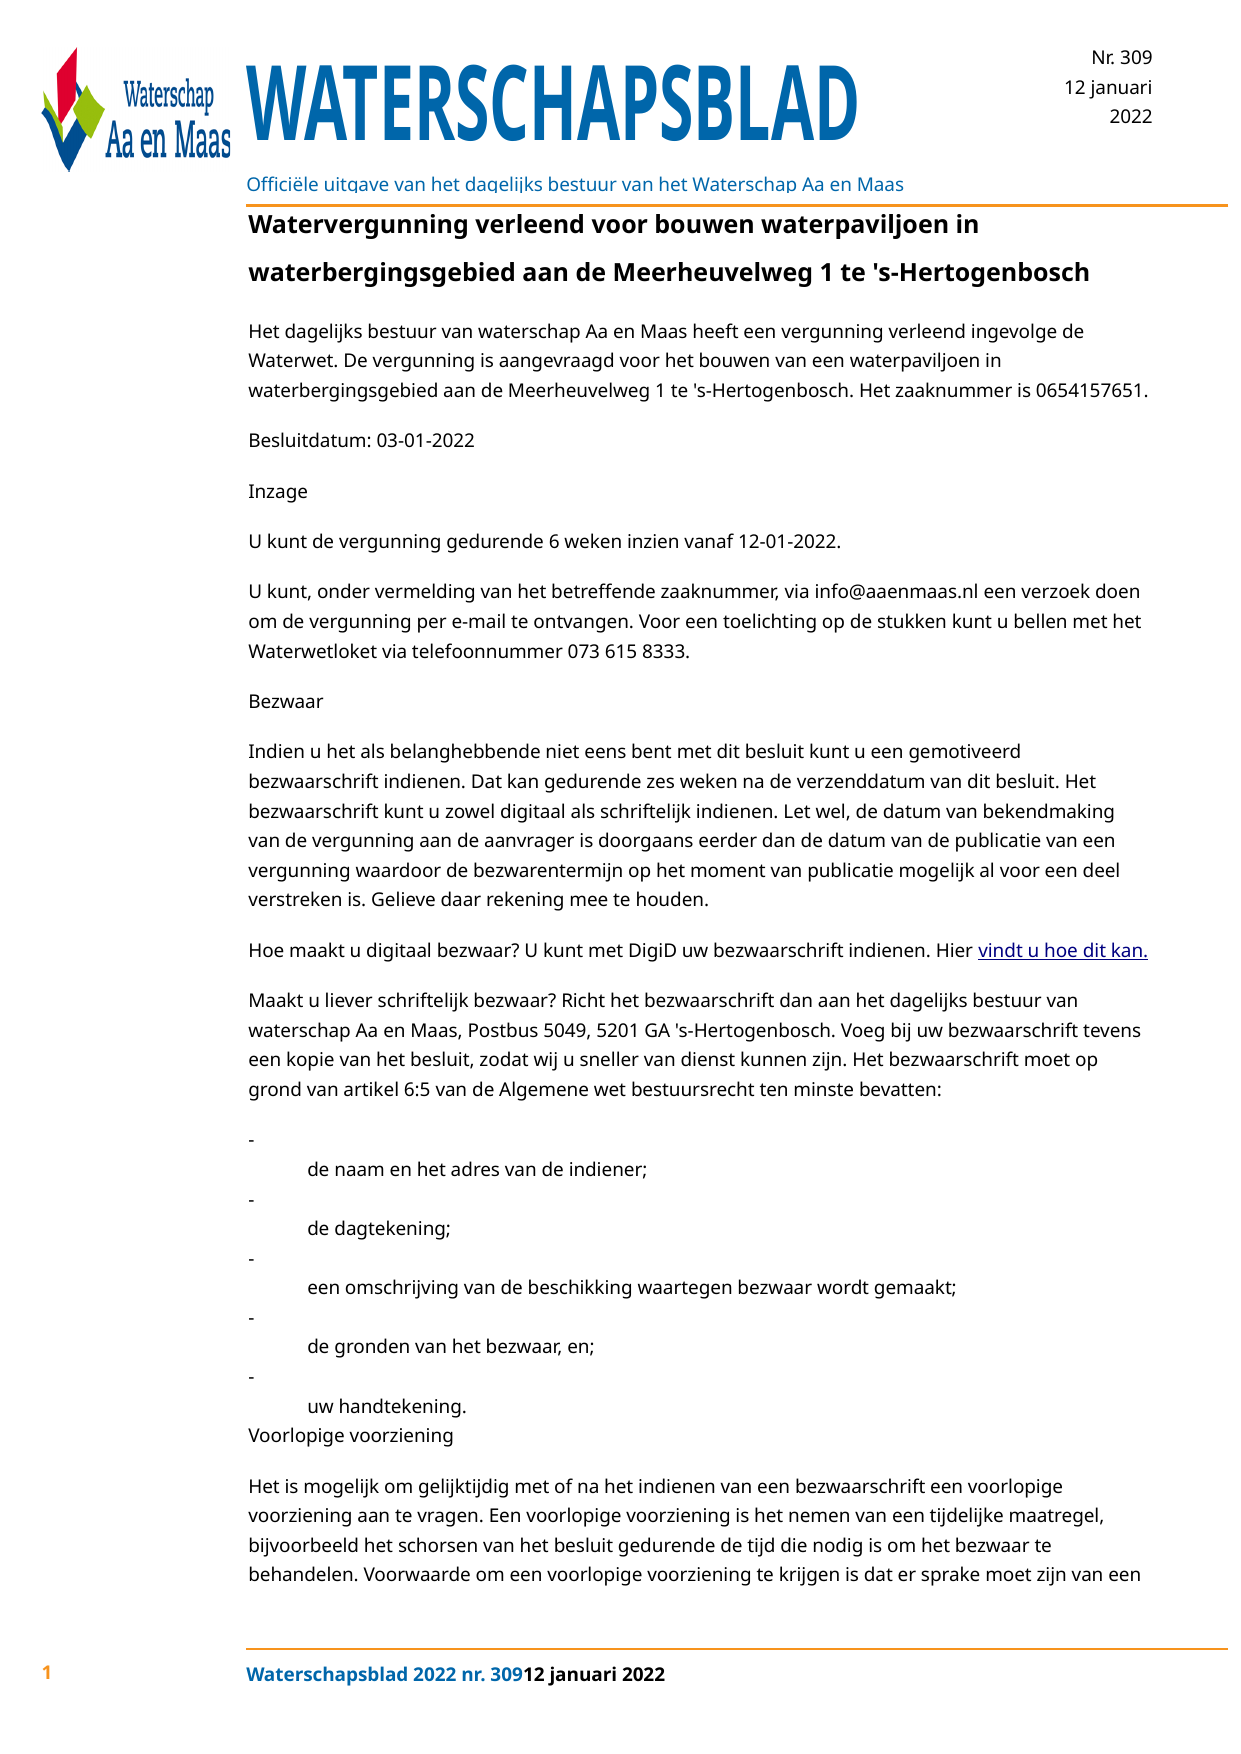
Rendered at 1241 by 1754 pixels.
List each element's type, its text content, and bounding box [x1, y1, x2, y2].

picture [41, 47, 231, 172]
text U kunt, onder vermelding van het betreffende zaaknummer, via info@aaenmaas.nl een verzoek doen om de vergunning per e-mail te ontvangen. Voor een toelichting op de stukken kunt u bellen met het Waterwetloket via telefoonnummer 073 615 8333. [248, 579, 1152, 664]
text Besluitdatum: 03-01-2022 [248, 427, 1152, 453]
text U kunt de vergunning gedurende 6 weken inzien vanaf 12-01-2022. [248, 528, 1152, 554]
list de naam en het adres van de indiener; [248, 1156, 1152, 1182]
text Bezwaar [248, 688, 1152, 714]
list een omschrijving van de beschikking waartegen bezwaar wordt gemaakt; [248, 1274, 1152, 1300]
text Maakt u liever schriftelijk bezwaar? Richt het bezwaarschrift dan aan het dagelijks bestuur van waterschap Aa en Maas, Postbus 5049, 5201 GA 's-Hertogenbosch. Voeg bij uw bezwaarschrift tevens een kopie van het besluit, zodat wij u sneller van dienst kunnen zijn. Het bezwaarschrift moet op grond van artikel 6:5 van de Algemene wet bestuursrecht ten minste bevatten: [248, 987, 1152, 1102]
text Indien u het als belanghebbende niet eens bent met dit besluit kunt u een gemotiveerd bezwaarschrift indienen. Dat kan gedurende zes weken na de verzenddatum van dit besluit. Het bezwaarschrift kunt u zowel digitaal als schriftelijk indienen. Let wel, de datum van bekendmaking van de vergunning aan de aanvrager is doorgaans eerder dan de datum van de publicatie van een vergunning waardoor de bezwarentermijn op het moment van publicatie mogelijk al voor een deel verstreken is. Gelieve daar rekening mee te houden. [248, 739, 1152, 912]
text Inzage [248, 478, 1152, 504]
list de gronden van het bezwaar, en; [248, 1334, 1152, 1359]
text Het is mogelijk om gelijktijdig met of na het indienen van een bezwaarschrift een voorlopige voorziening aan te vragen. Een voorlopige voorziening is het nemen van een tijdelijke maatregel, bijvoorbeeld het schorsen van het besluit gedurende de tijd die nodig is om het bezwaar te behandelen. Voorwaarde om een voorlopige voorziening te krijgen is dat er sprake moet zijn van een [248, 1473, 1152, 1587]
text Het dagelijks bestuur van waterschap Aa en Maas heeft een vergunning verleend ingevolge de Waterwet. De vergunning is aangevraagd voor het bouwen van een waterpaviljoen in waterbergingsgebied aan de Meerheuvelweg 1 te 's-Hertogenbosch. Het zaaknummer is 0654157651. [248, 318, 1152, 403]
list uw handtekening. [248, 1393, 1152, 1419]
text Voorlopige voorziening [248, 1422, 1152, 1448]
list de dagtekening; [248, 1215, 1152, 1241]
text Watervergunning verleend voor bouwen waterpaviljoen in waterbergingsgebied aan de Meerheuvelweg 1 te 's-Hertogenbosch [248, 207, 1152, 288]
text Hoe maakt u digitaal bezwaar? U kunt met DigiD uw bezwaarschrift indienen. Hier vindt u hoe dit kan. [248, 937, 1152, 963]
